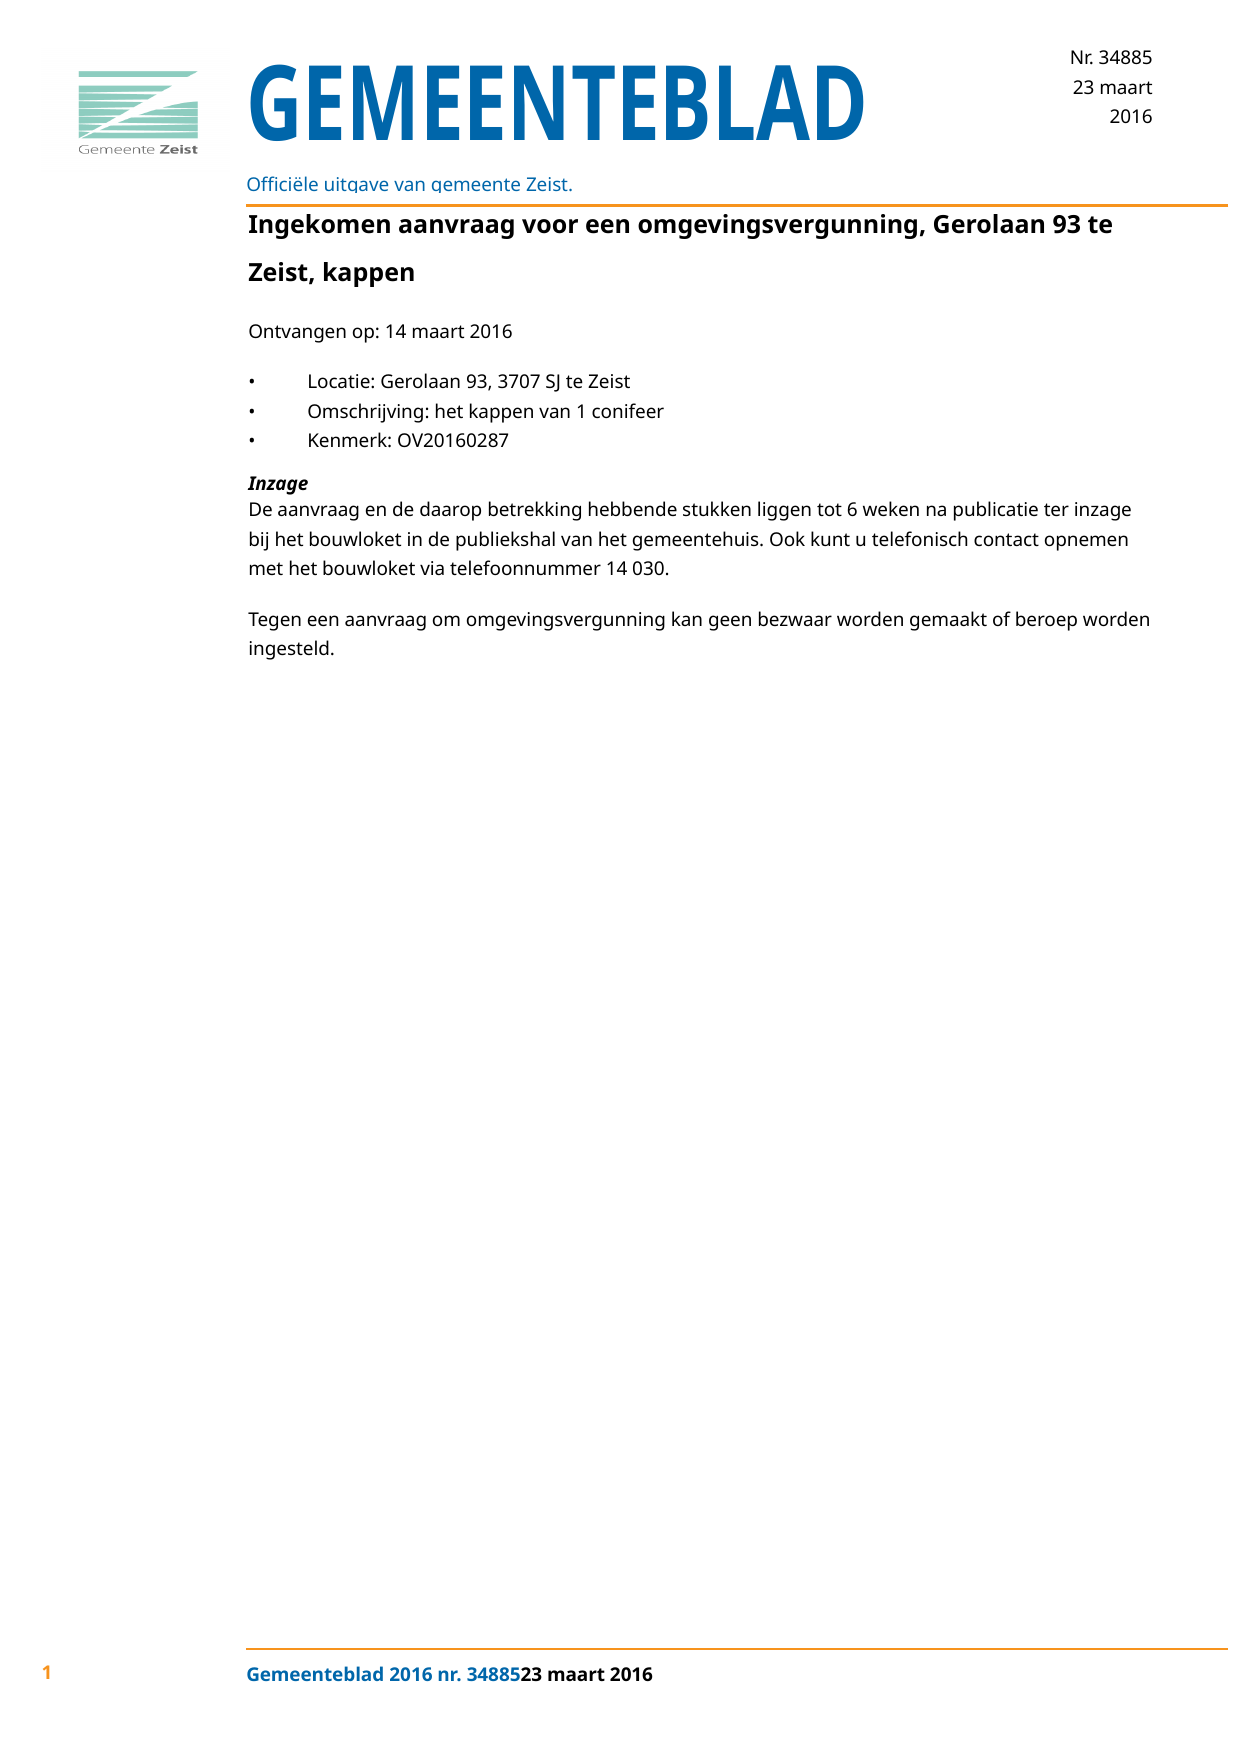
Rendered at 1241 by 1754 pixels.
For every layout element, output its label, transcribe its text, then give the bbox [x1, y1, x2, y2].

text Tegen een aanvraag om omgevingsvergunning kan geen bezwaar worden gemaakt of beroep worden ingesteld. [248, 606, 1152, 661]
list Locatie: Gerolaan 93, 3707 SJ te Zeist [248, 368, 1152, 394]
text Ontvangen op: 14 maart 2016 [248, 318, 1152, 344]
list Omschrijving: het kappen van 1 conifeer [248, 398, 1152, 424]
text Ingekomen aanvraag voor een omgevingsvergunning, Gerolaan 93 te Zeist, kappen [248, 207, 1152, 288]
text Inzage [248, 471, 1152, 496]
list Kenmerk: OV20160287 [248, 427, 1152, 453]
text De aanvraag en de daarop betrekking hebbende stukken liggen tot 6 weken na publicatie ter inzage bij het bouwloket in de publiekshal van het gemeentehuis. Ook kunt u telefonisch contact opnemen met het bouwloket via telefoonnummer 14 030. [248, 496, 1152, 581]
picture [41, 47, 231, 172]
